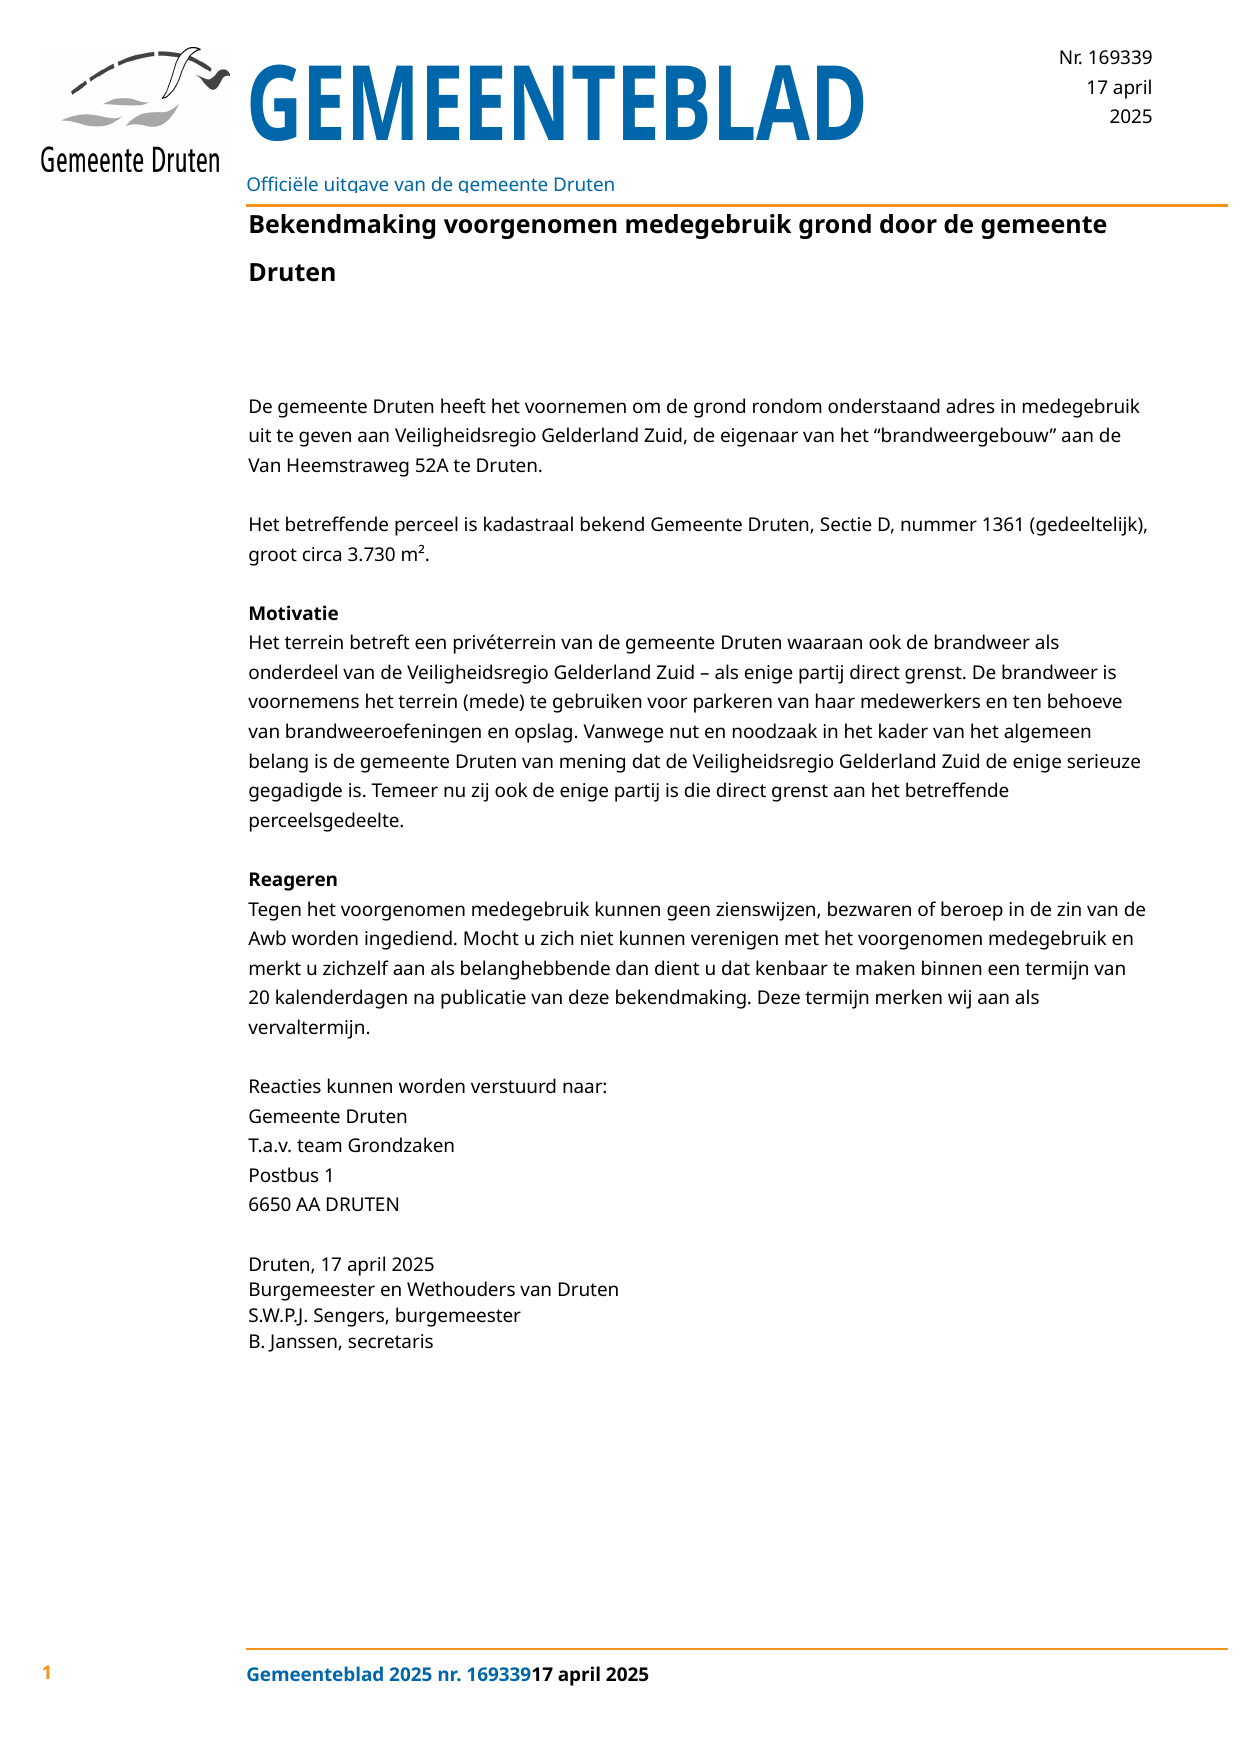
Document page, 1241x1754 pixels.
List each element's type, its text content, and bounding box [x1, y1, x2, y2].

text B. Janssen, secretaris [248, 1328, 1152, 1354]
text De gemeente Druten heeft het voornemen om de grond rondom onderstaand adres in medegebruik uit te geven aan Veiligheidsregio Gelderland Zuid, de eigenaar van het “brandweergebouw” aan de Van Heemstraweg 52A te Druten. [248, 393, 1152, 478]
text S.W.P.J. Sengers, burgemeester [248, 1302, 1152, 1328]
text Postbus 1 [248, 1162, 1152, 1188]
text Bekendmaking voorgenomen medegebruik grond door de gemeente Druten [248, 207, 1152, 288]
text 6650 AA DRUTEN [248, 1192, 1152, 1217]
text Gemeente Druten [248, 1103, 1152, 1129]
text Motivatie [248, 600, 1152, 626]
text T.a.v. team Grondzaken [248, 1132, 1152, 1158]
text Druten, 17 april 2025 [248, 1251, 1152, 1277]
text Burgemeester en Wethouders van Druten [248, 1277, 1152, 1302]
picture [41, 47, 231, 172]
text Reacties kunnen worden verstuurd naar: [248, 1073, 1152, 1099]
text Tegen het voorgenomen medegebruik kunnen geen zienswijzen, bezwaren of beroep in de zin van de Awb worden ingediend. Mocht u zich niet kunnen verenigen met het voorgenomen medegebruik en merkt u zichzelf aan als belanghebbende dan dient u dat kenbaar te maken binnen een termijn van 20 kalenderdagen na publicatie van deze bekendmaking. Deze termijn merken wij aan als vervaltermijn. [248, 896, 1152, 1040]
text Het betreffende perceel is kadastraal bekend Gemeente Druten, Sectie D, nummer 1361 (gedeeltelijk), groot circa 3.730 m². [248, 511, 1152, 567]
text Reageren [248, 866, 1152, 892]
text Het terrein betreft een privéterrein van de gemeente Druten waaraan ook de brandweer als onderdeel van de Veiligheidsregio Gelderland Zuid – als enige partij direct grenst. De brandweer is voornemens het terrein (mede) te gebruiken voor parkeren van haar medewerkers en ten behoeve van brandweeroefeningen en opslag. Vanwege nut en noodzaak in het kader van het algemeen belang is de gemeente Druten van mening dat de Veiligheidsregio Gelderland Zuid de enige serieuze gegadigde is. Temeer nu zij ook de enige partij is die direct grenst aan het betreffende perceelsgedeelte. [248, 629, 1152, 833]
